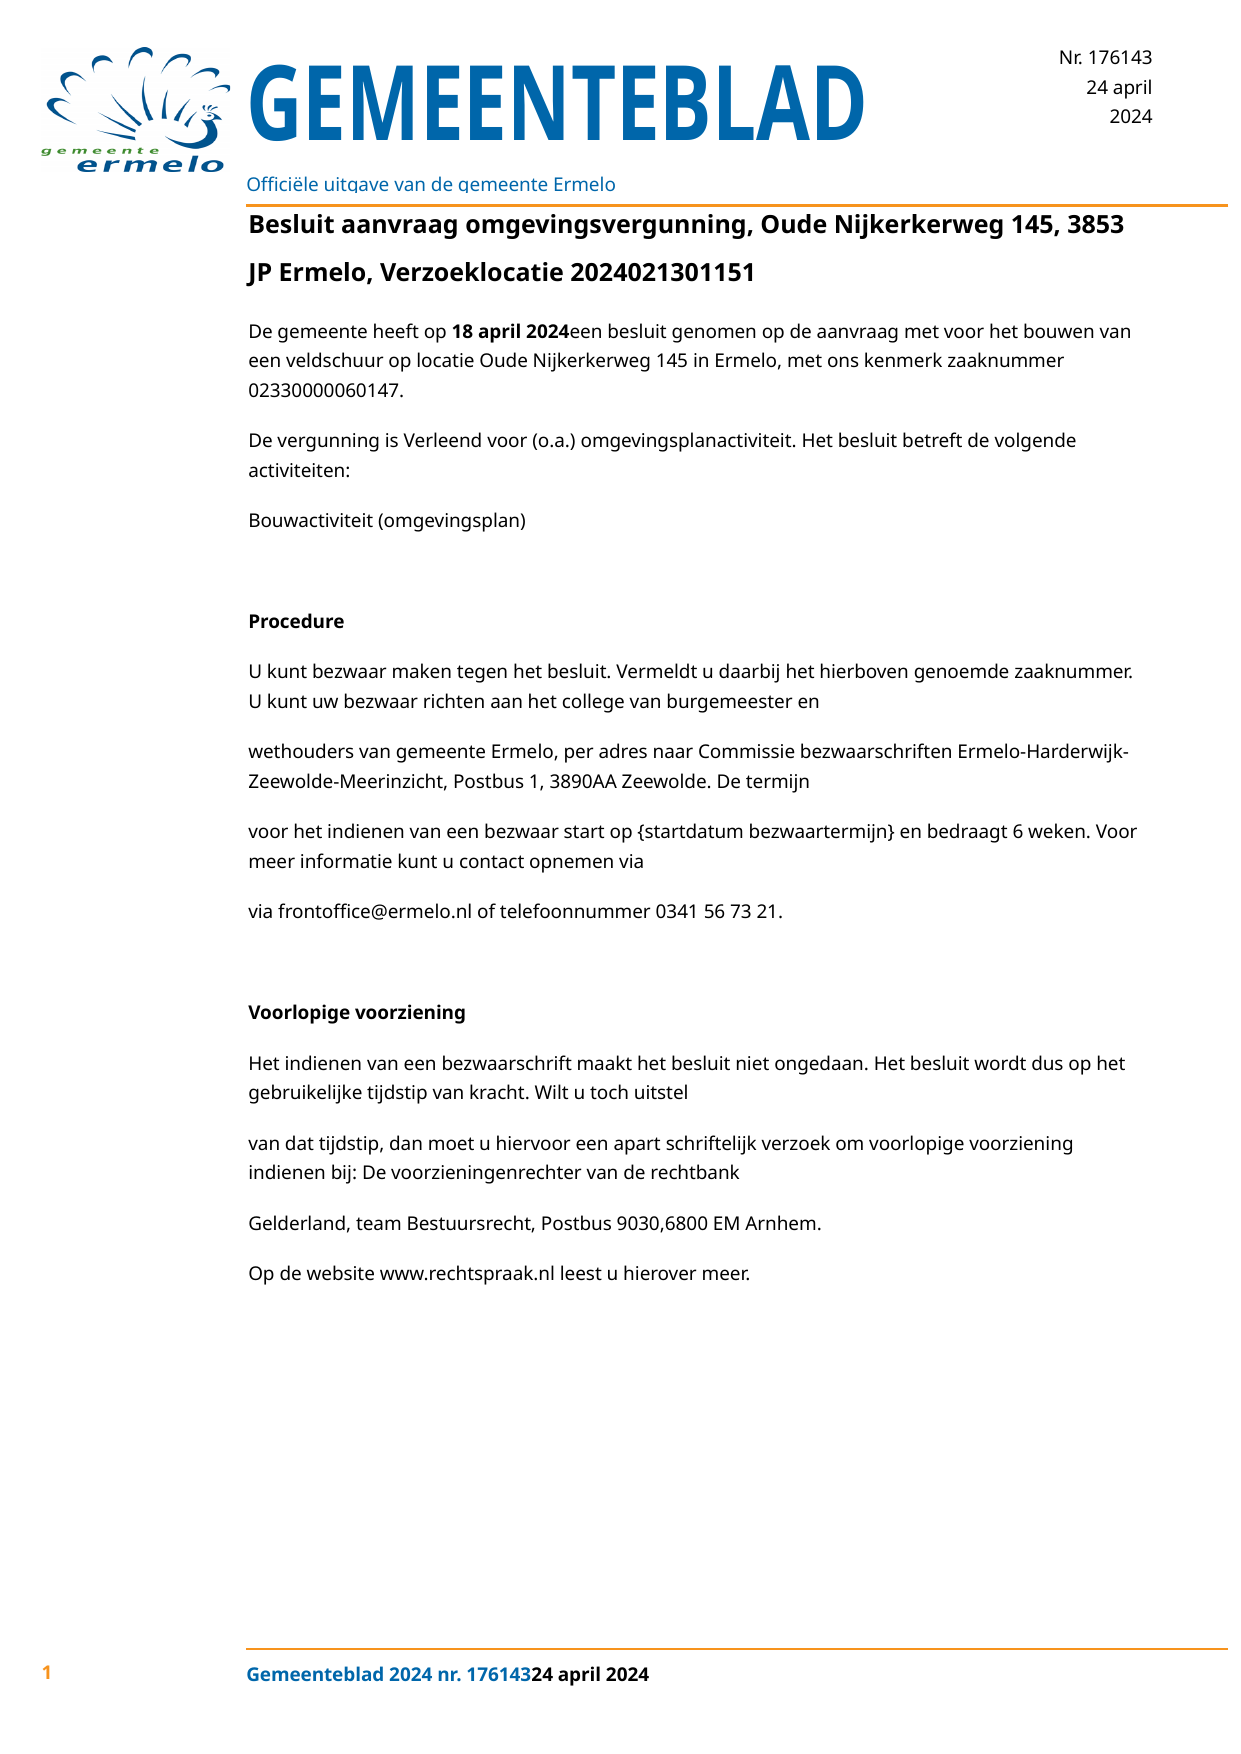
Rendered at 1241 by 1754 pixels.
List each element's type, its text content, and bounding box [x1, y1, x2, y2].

text via frontoffice@ermelo.nl of telefoonnummer 0341 56 73 21. [248, 899, 1152, 924]
text Procedure [248, 608, 1152, 634]
text wethouders van gemeente Ermelo, per adres naar Commissie bezwaarschriften Ermelo-Harderwijk-Zeewolde-Meerinzicht, Postbus 1, 3890AA Zeewolde. De termijn [248, 739, 1152, 794]
picture [41, 47, 231, 172]
text Besluit aanvraag omgevingsvergunning, Oude Nijkerkerweg 145, 3853 JP Ermelo, Verzoeklocatie 2024021301151 [248, 207, 1152, 288]
text Gelderland, team Bestuursrecht, Postbus 9030,6800 EM Arnhem. [248, 1210, 1152, 1236]
text De gemeente heeft op 18 april 2024een besluit genomen op de aanvraag met voor het bouwen van een veldschuur op locatie Oude Nijkerkerweg 145 in Ermelo, met ons kenmerk zaaknummer 02330000060147. [248, 318, 1152, 403]
text Voorlopige voorziening [248, 999, 1152, 1025]
text Op de website www.rechtspraak.nl leest u hierover meer. [248, 1260, 1152, 1286]
text De vergunning is Verleend voor (o.a.) omgevingsplanactiviteit. Het besluit betreft de volgende activiteiten: [248, 427, 1152, 483]
text Het indienen van een bezwaarschrift maakt het besluit niet ongedaan. Het besluit wordt dus op het gebruikelijke tijdstip van kracht. Wilt u toch uitstel [248, 1050, 1152, 1105]
text voor het indienen van een bezwaar start op {startdatum bezwaartermijn} en bedraagt 6 weken. Voor meer informatie kunt u contact opnemen via [248, 819, 1152, 874]
text Bouwactiviteit (omgevingsplan) [248, 507, 1152, 533]
text van dat tijdstip, dan moet u hiervoor een apart schriftelijk verzoek om voorlopige voorziening indienen bij: De voorzieningenrechter van de rechtbank [248, 1130, 1152, 1185]
text U kunt bezwaar maken tegen het besluit. Vermeldt u daarbij het hierboven genoemde zaaknummer. U kunt uw bezwaar richten aan het college van burgemeester en [248, 659, 1152, 714]
